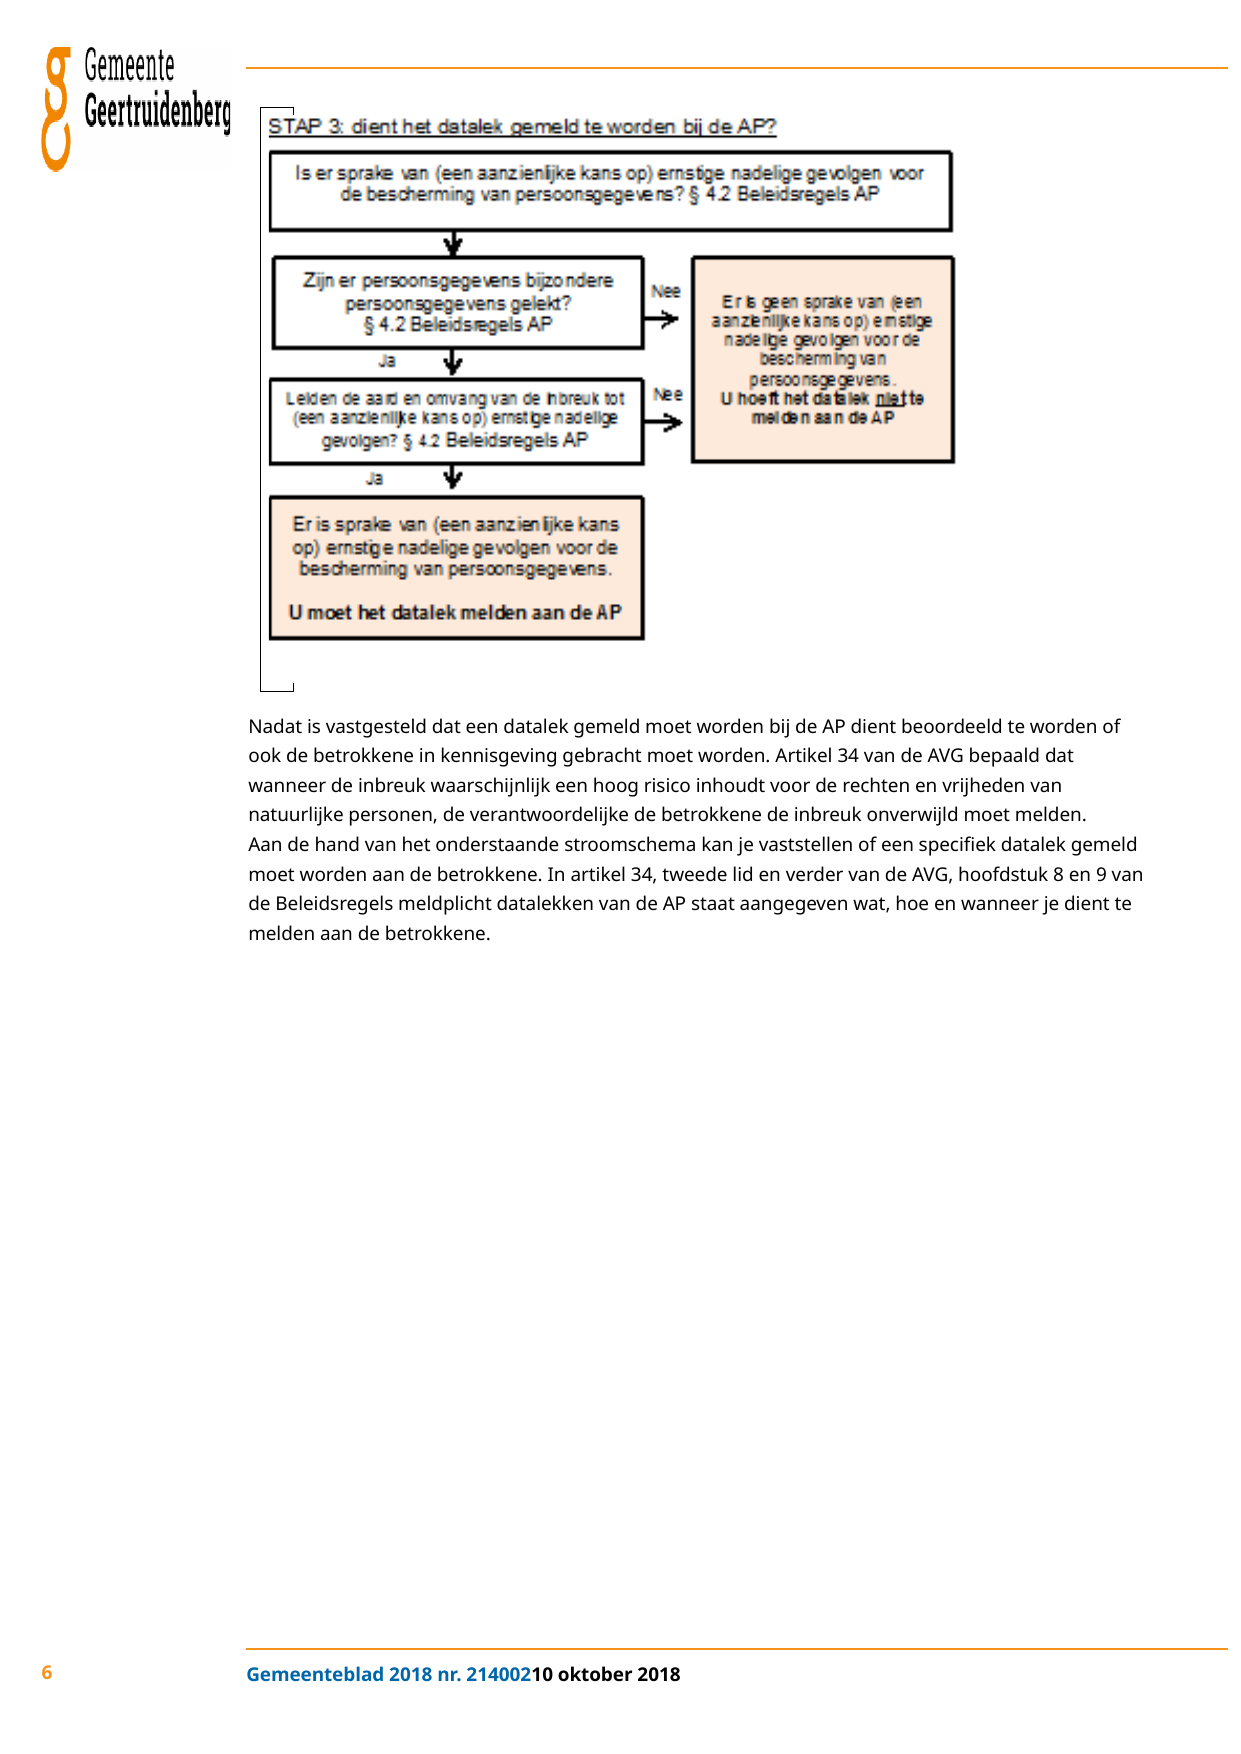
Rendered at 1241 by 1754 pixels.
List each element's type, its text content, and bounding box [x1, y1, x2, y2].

picture [41, 47, 231, 172]
picture [268, 115, 1008, 683]
text Nadat is vastgesteld dat een datalek gemeld moet worden bij de AP dient beoordeeld te worden of ook de betrokkene in kennisgeving gebracht moet worden. Artikel 34 van de AVG bepaald dat wanneer de inbreuk waarschijnlijk een hoog risico inhoudt voor de rechten en vrijheden van natuurlijke personen, de verantwoordelijke de betrokkene de inbreuk onverwijld moet melden. [248, 713, 1152, 827]
text Aan de hand van het onderstaande stroomschema kan je vaststellen of een specifiek datalek gemeld moet worden aan de betrokkene. In artikel 34, tweede lid en verder van de AVG, hoofdstuk 8 en 9 van de Beleidsregels meldplicht datalekken van de AP staat aangegeven wat, hoe en wanneer je dient te melden aan de betrokkene. [248, 831, 1152, 946]
